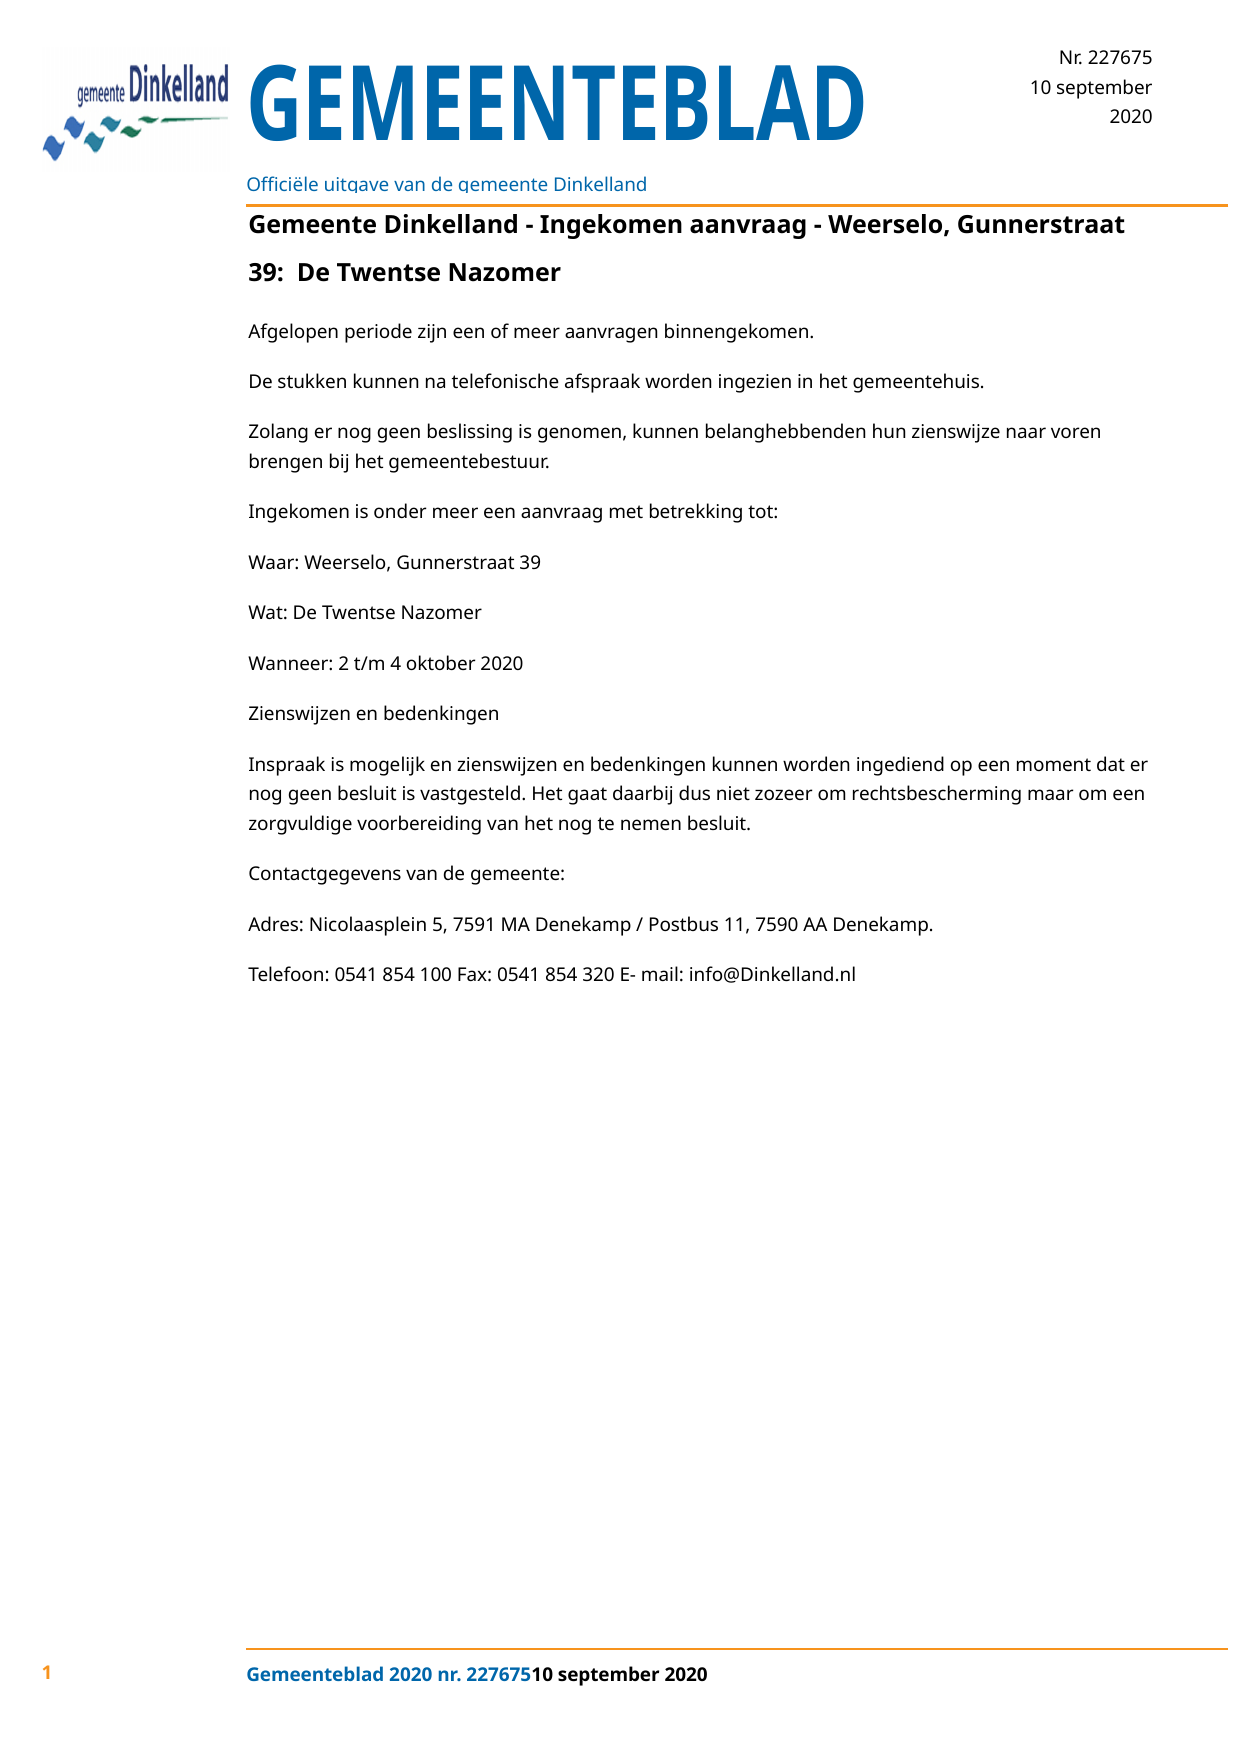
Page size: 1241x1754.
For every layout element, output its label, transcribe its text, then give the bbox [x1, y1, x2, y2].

text Ingekomen is onder meer een aanvraag met betrekking tot: [248, 499, 1152, 524]
text Zienswijzen en bedenkingen [248, 700, 1152, 726]
text Wanneer: 2 t/m 4 oktober 2020 [248, 650, 1152, 676]
text Waar: Weerselo, Gunnerstraat 39 [248, 549, 1152, 575]
text Telefoon: 0541 854 100 Fax: 0541 854 320 E- mail: info@Dinkelland.nl [248, 961, 1152, 987]
text De stukken kunnen na telefonische afspraak worden ingezien in het gemeentehuis. [248, 368, 1152, 394]
text Contactgegevens van de gemeente: [248, 860, 1152, 886]
text Adres: Nicolaasplein 5, 7591 MA Denekamp / Postbus 11, 7590 AA Denekamp. [248, 911, 1152, 937]
text Afgelopen periode zijn een of meer aanvragen binnengekomen. [248, 318, 1152, 344]
text Gemeente Dinkelland - Ingekomen aanvraag - Weerselo, Gunnerstraat 39: De Twentse Nazomer [248, 207, 1152, 288]
picture [41, 47, 231, 172]
text Wat: De Twentse Nazomer [248, 599, 1152, 625]
text Zolang er nog geen beslissing is genomen, kunnen belanghebbenden hun zienswijze naar voren brengen bij het gemeentebestuur. [248, 419, 1152, 474]
text Inspraak is mogelijk en zienswijzen en bedenkingen kunnen worden ingediend op een moment dat er nog geen besluit is vastgesteld. Het gaat daarbij dus niet zozeer om rechtsbescherming maar om een zorgvuldige voorbereiding van het nog te nemen besluit. [248, 751, 1152, 836]
